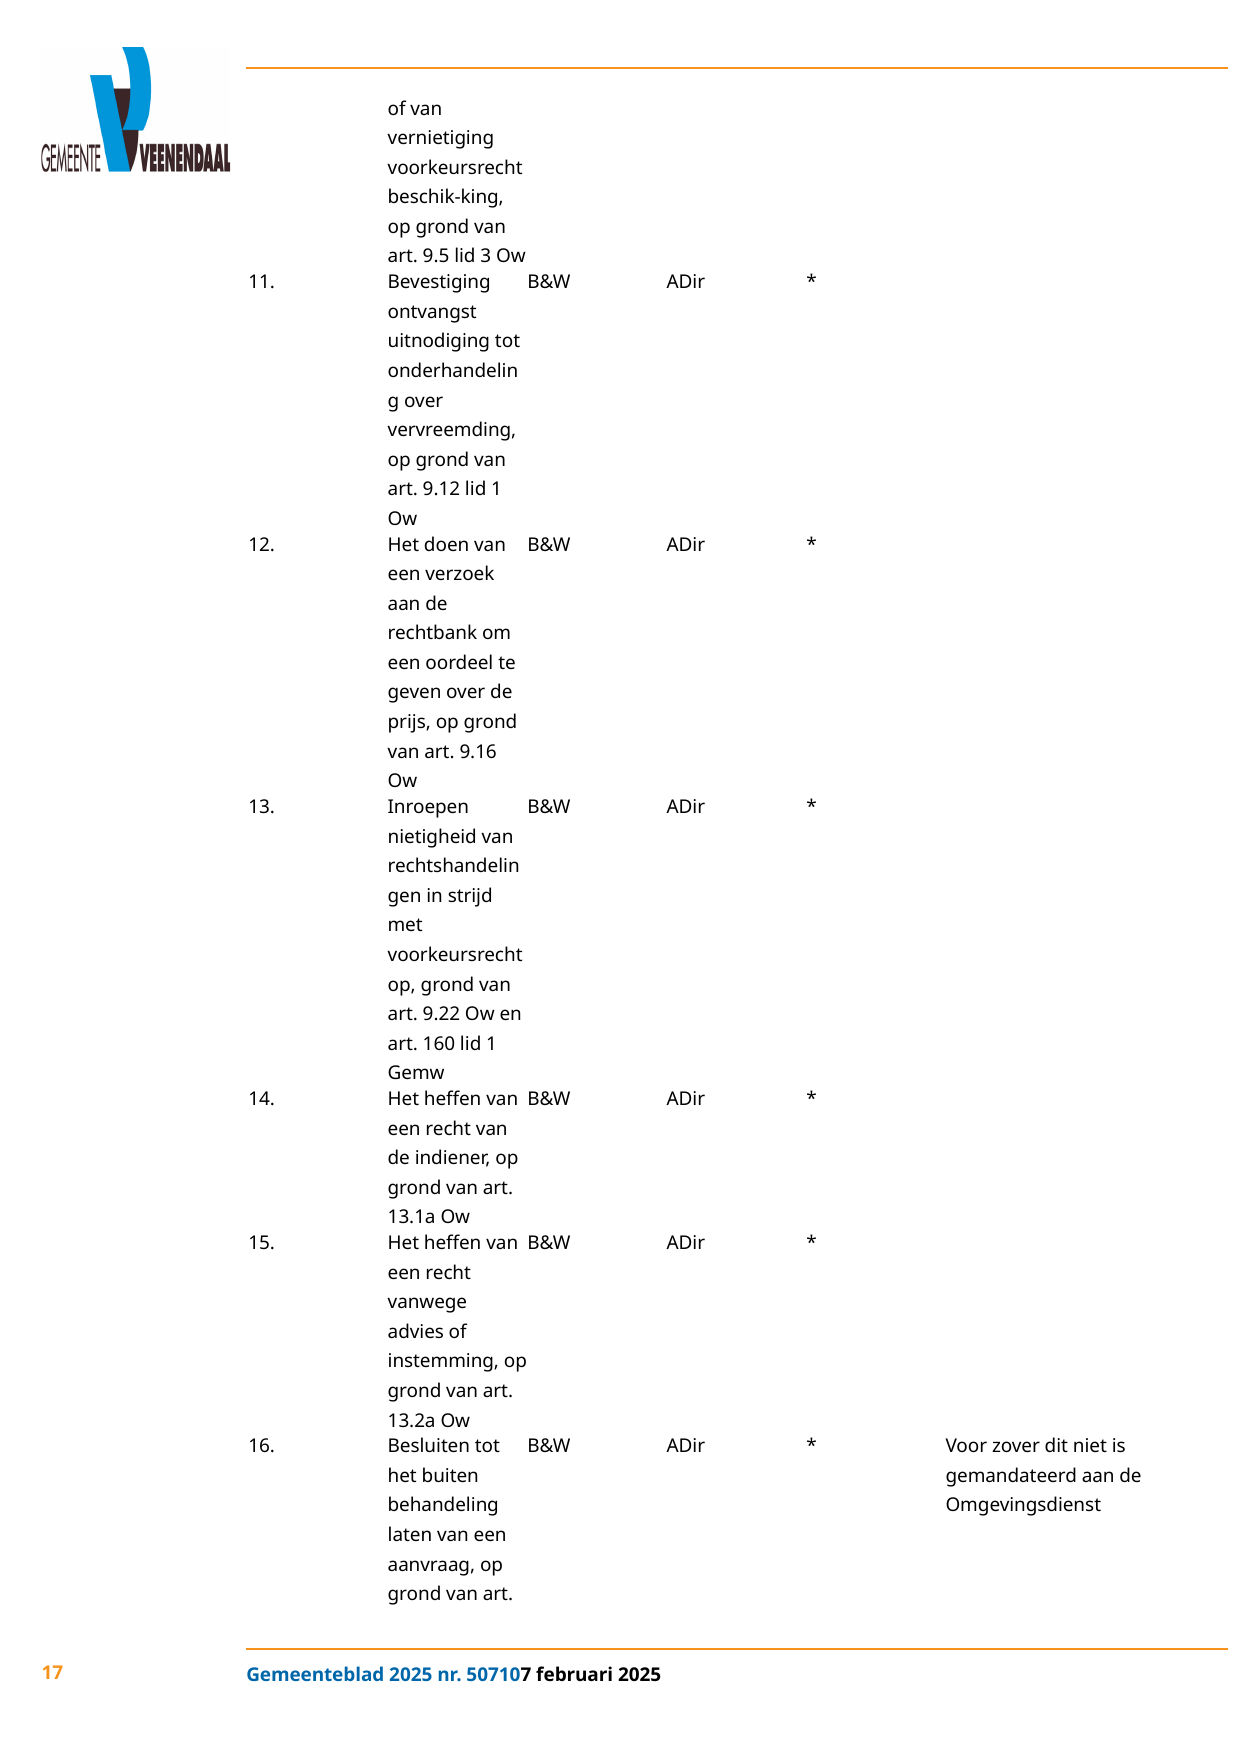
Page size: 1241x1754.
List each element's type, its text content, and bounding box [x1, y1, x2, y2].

table_cell [248, 95, 387, 268]
table_cell ADir [666, 1085, 806, 1229]
table_cell [527, 95, 666, 268]
table_cell B&W [527, 269, 666, 531]
table_cell B&W [527, 1433, 666, 1606]
table_cell Het doen van een verzoek aan de rechtbank om een oordeel te geven over de prijs, op grond van art. 9.16 Ow [388, 531, 527, 793]
table_cell [945, 531, 1152, 793]
table_cell Inroepen nietigheid van rechtshandelingen in strijd met voorkeursrecht op, grond van art. 9.22 Ow en art. 160 lid 1 Gemw [388, 793, 527, 1085]
table_cell Het heffen van een recht vanwege advies of instemming, op grond van art. 13.2a Ow [388, 1229, 527, 1432]
table_cell * [806, 1229, 945, 1432]
table_cell B&W [527, 1229, 666, 1432]
table_cell * [806, 793, 945, 1085]
table_cell * [806, 1433, 945, 1606]
table_cell [945, 1085, 1152, 1229]
table_cell [666, 95, 806, 268]
table_cell ADir [666, 269, 806, 531]
table_cell Bevestiging ontvangst uitnodiging tot onderhandeling over vervreemding, op grond van art. 9.12 lid 1 Ow [388, 269, 527, 531]
table_cell ADir [666, 793, 806, 1085]
table_cell * [806, 531, 945, 793]
table_cell [248, 1433, 387, 1606]
table_cell [945, 793, 1152, 1085]
table_cell Het heffen van een recht van de indiener, op grond van art. 13.1a Ow [388, 1085, 527, 1229]
table_cell [248, 793, 387, 1085]
table_cell B&W [527, 793, 666, 1085]
table_cell B&W [527, 531, 666, 793]
table_cell [945, 269, 1152, 531]
picture [123, 47, 231, 172]
table_cell [945, 1229, 1152, 1432]
table_cell * [806, 269, 945, 531]
table_cell [945, 95, 1152, 268]
table_cell [248, 269, 387, 531]
table_cell of van vernietiging voorkeursrechtbeschik-king, op grond van art. 9.5 lid 3 Ow [388, 95, 527, 268]
table_cell B&W [527, 1085, 666, 1229]
table_cell [248, 531, 387, 793]
picture [41, 47, 130, 172]
table_cell ADir [666, 1229, 806, 1432]
table_cell [806, 95, 945, 268]
table_cell [248, 1229, 387, 1432]
table_cell Voor zover dit niet is gemandateerd aan de Omgevingsdienst [945, 1433, 1152, 1606]
table_cell ADir [666, 1433, 806, 1606]
table_cell [248, 1085, 387, 1229]
table_cell Besluiten tot het buiten behandeling laten van een aanvraag, op grond van art. [388, 1433, 527, 1606]
table_cell ADir [666, 531, 806, 793]
table_cell * [806, 1085, 945, 1229]
